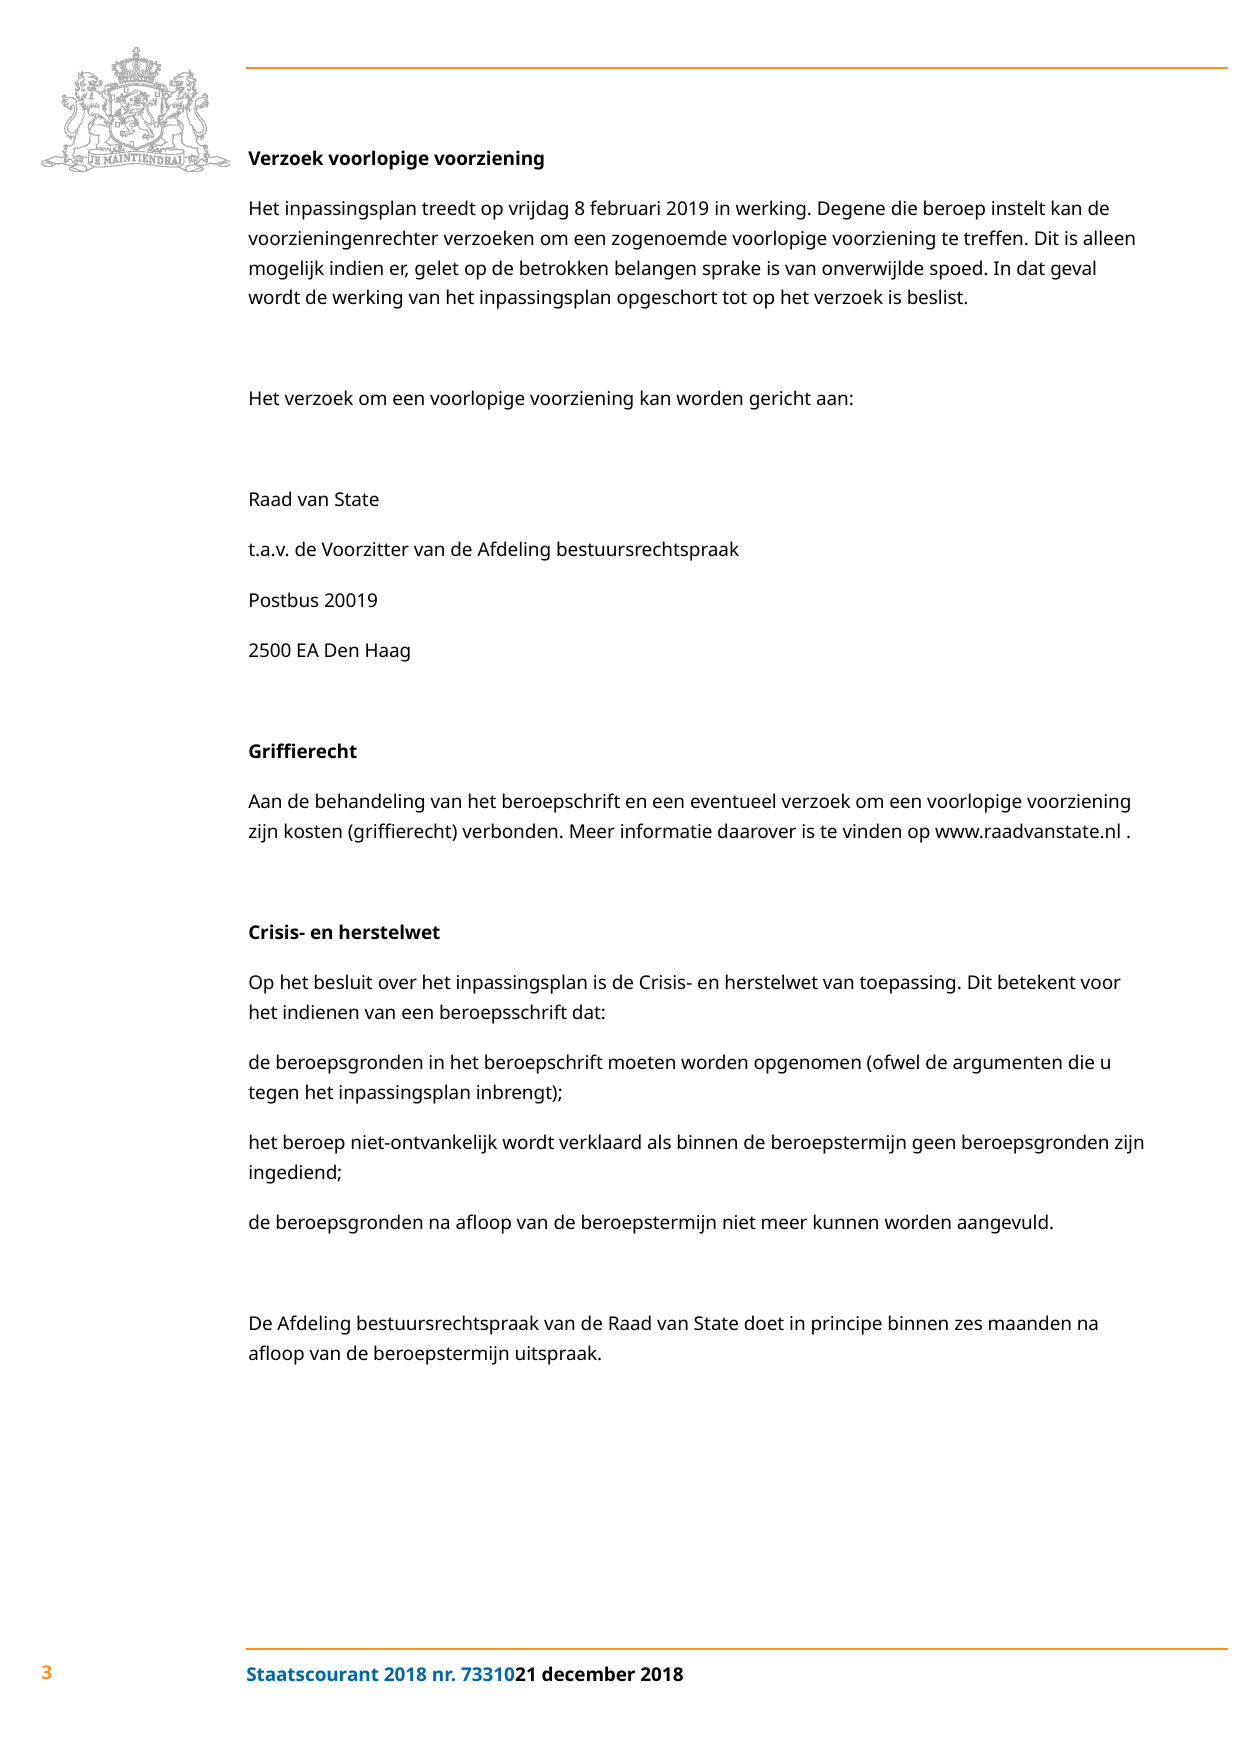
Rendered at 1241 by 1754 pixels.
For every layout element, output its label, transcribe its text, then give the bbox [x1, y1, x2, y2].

text Raad van State [248, 486, 1152, 512]
text Crisis- en herstelwet [248, 919, 1152, 945]
picture [41, 47, 231, 172]
text Aan de behandeling van het beroepschrift en een eventueel verzoek om een voorlopige voorziening zijn kosten (griffierecht) verbonden. Meer informatie daarover is te vinden op www.raadvanstate.nl . [248, 788, 1152, 844]
text de beroepsgronden in het beroepschrift moeten worden opgenomen (ofwel de argumenten die u tegen het inpassingsplan inbrengt); [248, 1049, 1152, 1105]
text Postbus 20019 [248, 587, 1152, 613]
text Op het besluit over het inpassingsplan is de Crisis- en herstelwet van toepassing. Dit betekent voor het indienen van een beroepsschrift dat: [248, 969, 1152, 1025]
text Het verzoek om een voorlopige voorziening kan worden gericht aan: [248, 385, 1152, 411]
text Verzoek voorlopige voorziening [248, 145, 1152, 171]
text de beroepsgronden na afloop van de beroepstermijn niet meer kunnen worden aangevuld. [248, 1209, 1152, 1235]
text Het inpassingsplan treedt op vrijdag 8 februari 2019 in werking. Degene die beroep instelt kan de voorzieningenrechter verzoeken om een zogenoemde voorlopige voorziening te treffen. Dit is alleen mogelijk indien er, gelet op de betrokken belangen sprake is van onverwijlde spoed. In dat geval wordt de werking van het inpassingsplan opgeschort tot op het verzoek is beslist. [248, 196, 1152, 310]
text 2500 EA Den Haag [248, 637, 1152, 663]
text het beroep niet-ontvankelijk wordt verklaard als binnen de beroepstermijn geen beroepsgronden zijn ingediend; [248, 1129, 1152, 1185]
text Griffierecht [248, 738, 1152, 764]
text t.a.v. de Voorzitter van de Afdeling bestuursrechtspraak [248, 536, 1152, 562]
text De Afdeling bestuursrechtspraak van de Raad van State doet in principe binnen zes maanden na afloop van de beroepstermijn uitspraak. [248, 1310, 1152, 1366]
